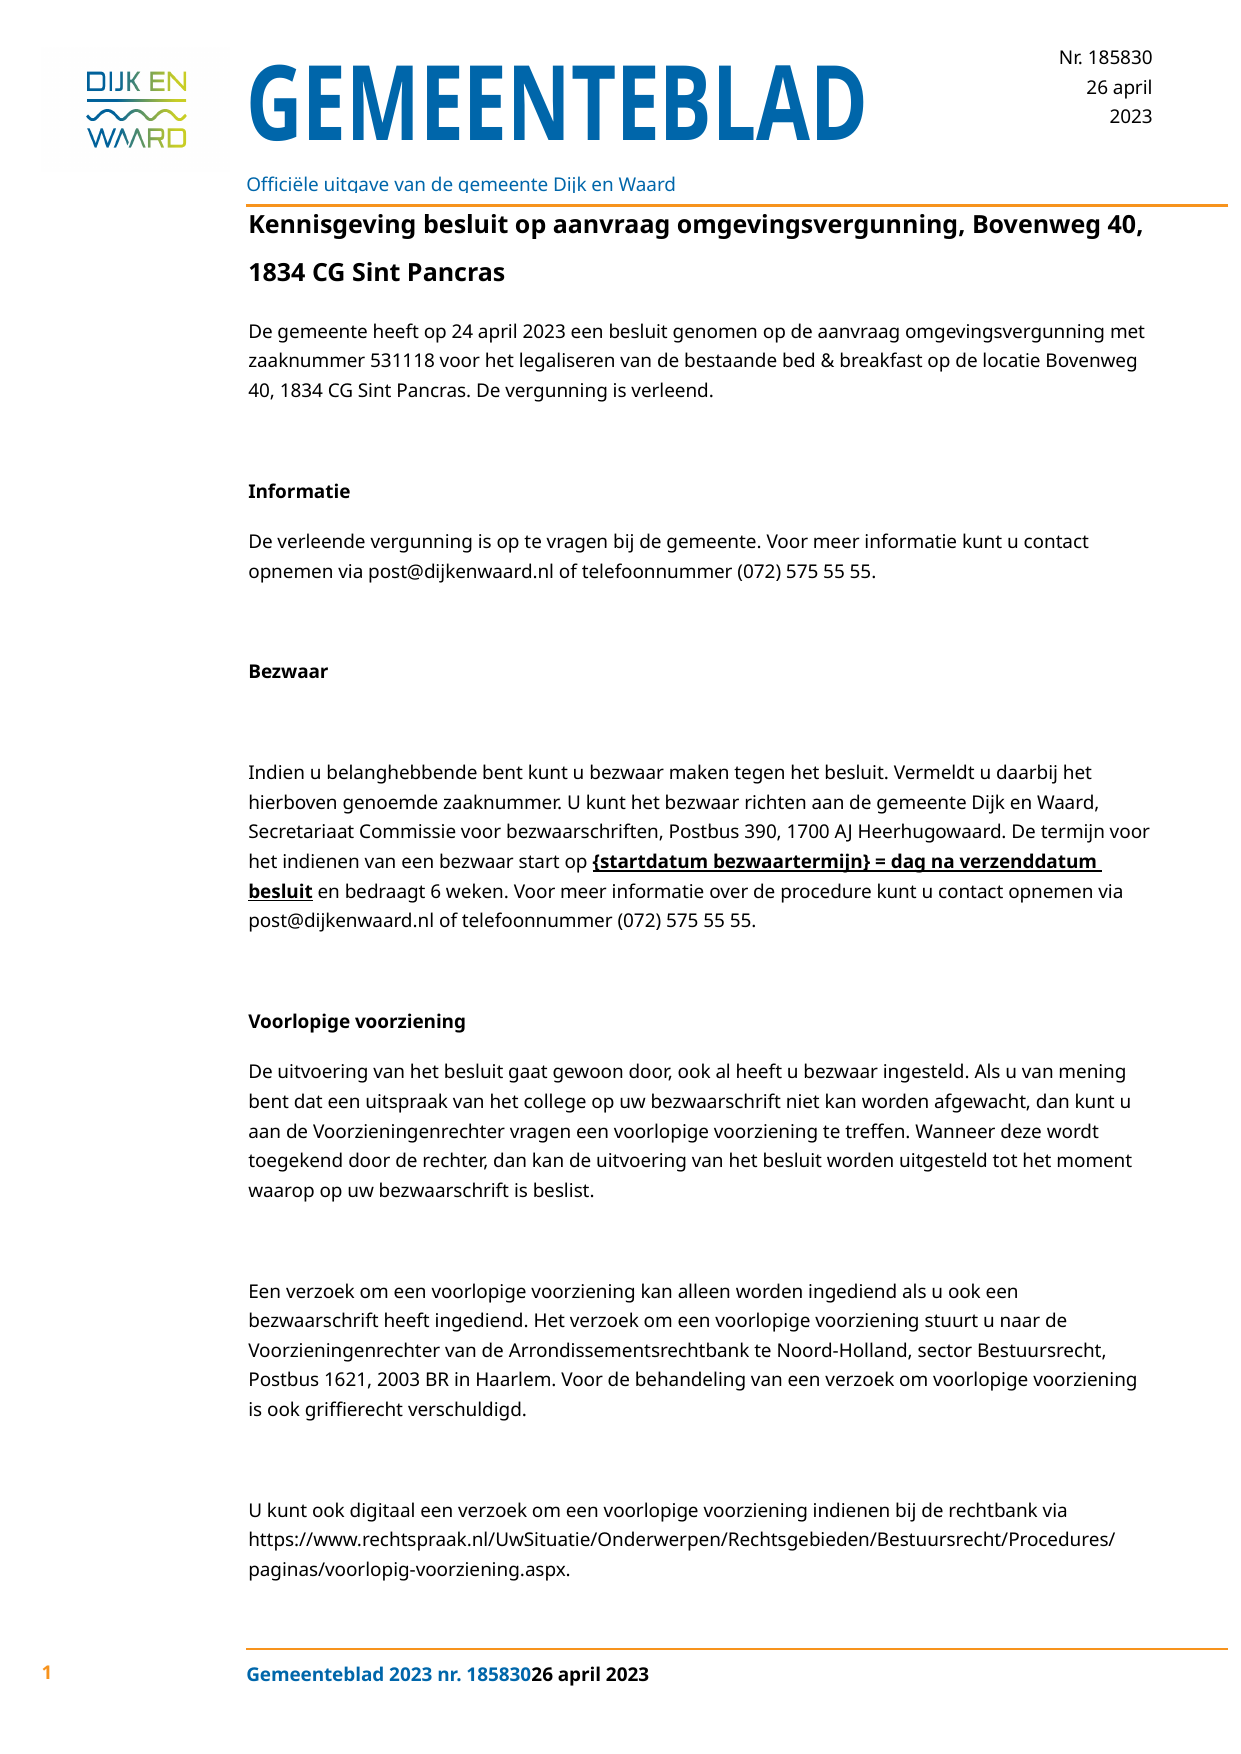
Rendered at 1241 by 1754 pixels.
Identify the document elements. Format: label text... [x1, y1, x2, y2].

text De uitvoering van het besluit gaat gewoon door, ook al heeft u bezwaar ingesteld. Als u van mening bent dat een uitspraak van het college op uw bezwaarschrift niet kan worden afgewacht, dan kunt u aan de Voorzieningenrechter vragen een voorlopige voorziening te treffen. Wanneer deze wordt toegekend door de rechter, dan kan de uitvoering van het besluit worden uitgesteld tot het moment waarop op uw bezwaarschrift is beslist. [248, 1059, 1152, 1203]
text U kunt ook digitaal een verzoek om een voorlopige voorziening indienen bij de rechtbank via https://www.rechtspraak.nl/UwSituatie/Onderwerpen/Rechtsgebieden/Bestuursrecht/Procedures/paginas/voorlopig-voorziening.aspx. [248, 1497, 1152, 1582]
text Bezwaar [248, 659, 1152, 684]
text Voorlopige voorziening [248, 1008, 1152, 1034]
picture [41, 47, 231, 172]
text Kennisgeving besluit op aanvraag omgevingsvergunning, Bovenweg 40, 1834 CG Sint Pancras [248, 207, 1152, 288]
text De gemeente heeft op 24 april 2023 een besluit genomen op de aanvraag omgevingsvergunning met zaaknummer 531118 voor het legaliseren van de bestaande bed & breakfast op de locatie Bovenweg 40, 1834 CG Sint Pancras. De vergunning is verleend. [248, 318, 1152, 403]
text Een verzoek om een voorlopige voorziening kan alleen worden ingediend als u ook een bezwaarschrift heeft ingediend. Het verzoek om een voorlopige voorziening stuurt u naar de Voorzieningenrechter van de Arrondissementsrechtbank te Noord-Holland, sector Bestuursrecht, Postbus 1621, 2003 BR in Haarlem. Voor de behandeling van een verzoek om voorlopige voorziening is ook griffierecht verschuldigd. [248, 1278, 1152, 1422]
text Informatie [248, 478, 1152, 504]
text De verleende vergunning is op te vragen bij de gemeente. Voor meer informatie kunt u contact opnemen via post@dijkenwaard.nl of telefoonnummer (072) 575 55 55. [248, 528, 1152, 584]
text Indien u belanghebbende bent kunt u bezwaar maken tegen het besluit. Vermeldt u daarbij het hierboven genoemde zaaknummer. U kunt het bezwaar richten aan de gemeente Dijk en Waard, Secretariaat Commissie voor bezwaarschriften, Postbus 390, 1700 AJ Heerhugowaard. De termijn voor het indienen van een bezwaar start op {startdatum bezwaartermijn} = dag na verzenddatum besluit en bedraagt 6 weken. Voor meer informatie over de procedure kunt u contact opnemen via post@dijkenwaard.nl of telefoonnummer (072) 575 55 55. [248, 759, 1152, 933]
